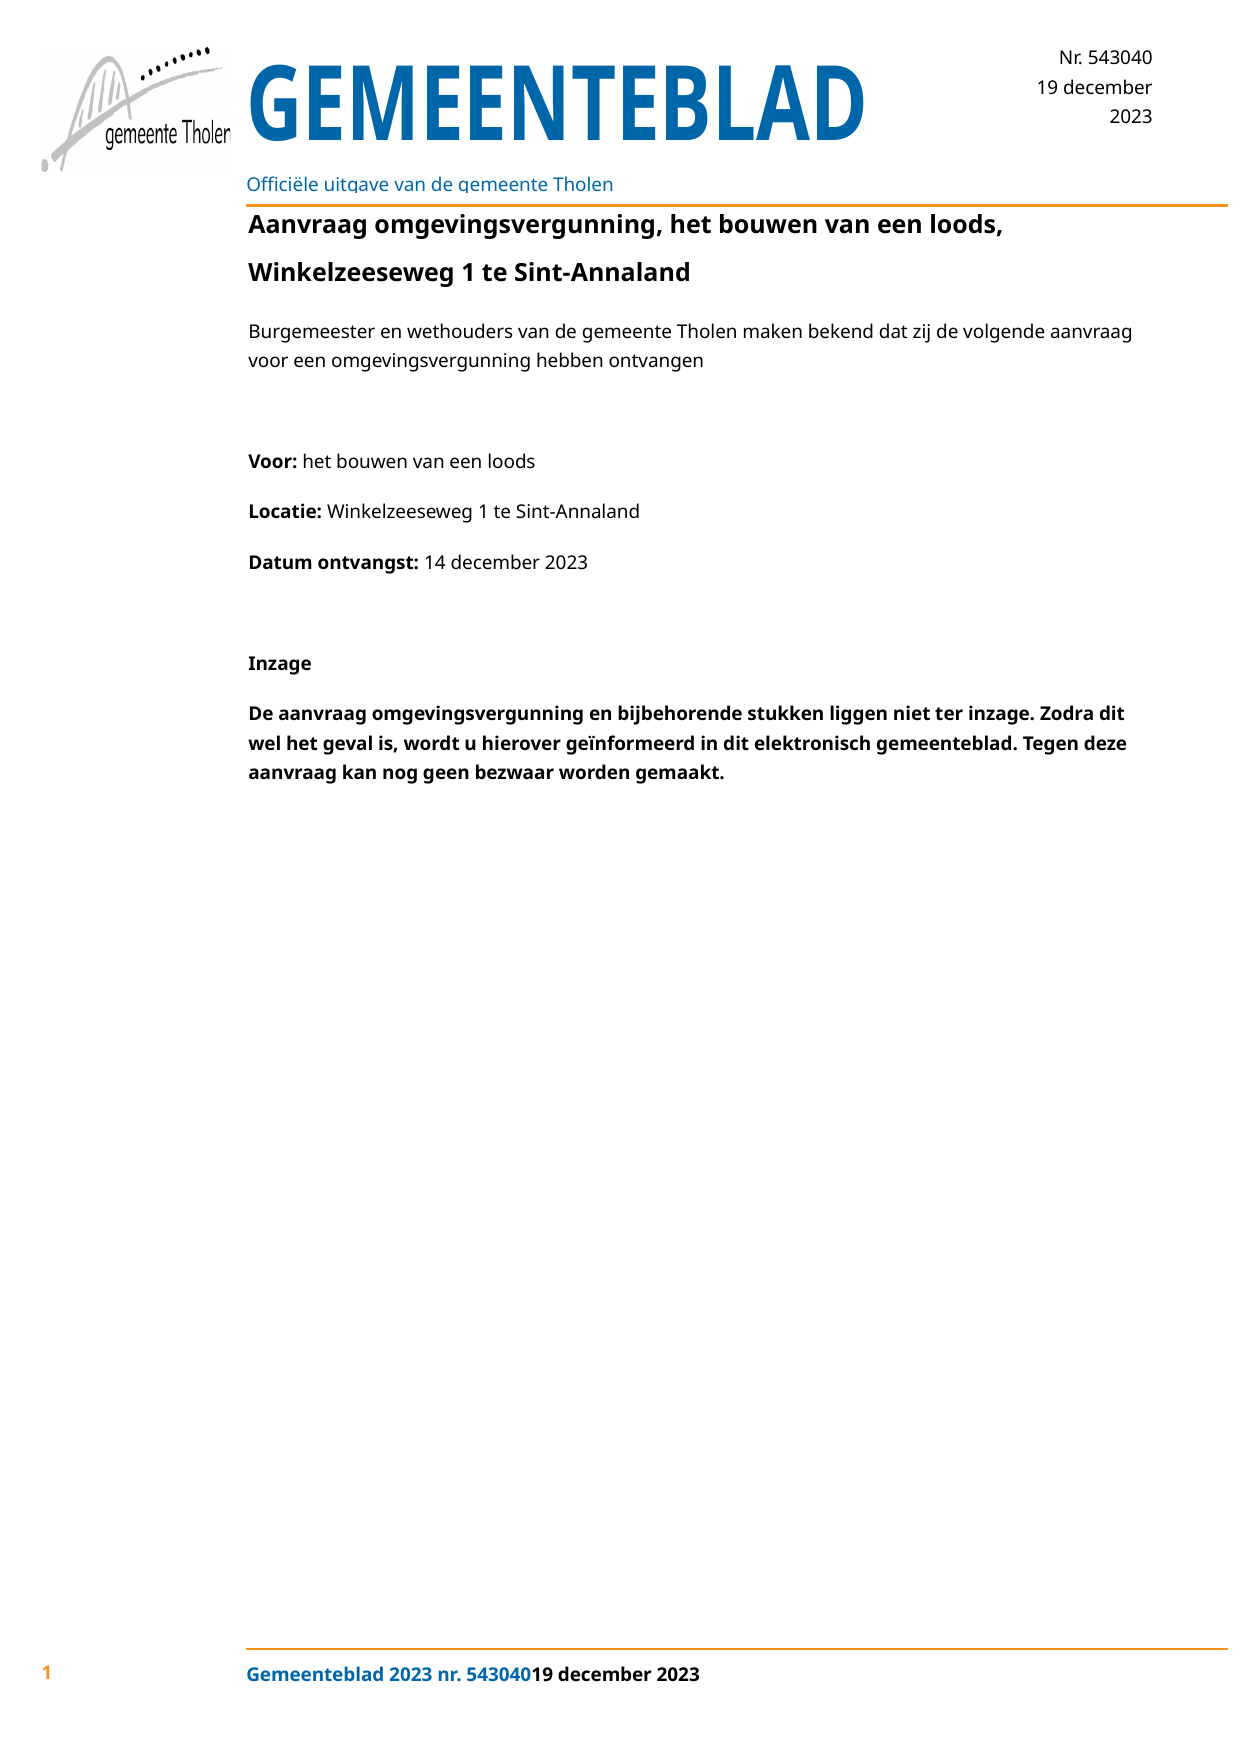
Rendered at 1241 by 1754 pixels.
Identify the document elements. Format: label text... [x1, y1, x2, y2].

text Locatie: Winkelzeeseweg 1 te Sint-Annaland [248, 499, 1152, 524]
text Voor: het bouwen van een loods [248, 448, 1152, 474]
text Inzage [248, 650, 1152, 676]
text Datum ontvangst: 14 december 2023 [248, 549, 1152, 575]
text Aanvraag omgevingsvergunning, het bouwen van een loods, Winkelzeeseweg 1 te Sint-Annaland [248, 207, 1152, 288]
text De aanvraag omgevingsvergunning en bijbehorende stukken liggen niet ter inzage. Zodra dit wel het geval is, wordt u hierover geïnformeerd in dit elektronisch gemeenteblad. Tegen deze aanvraag kan nog geen bezwaar worden gemaakt. [248, 700, 1152, 785]
text Burgemeester en wethouders van de gemeente Tholen maken bekend dat zij de volgende aanvraag voor een omgevingsvergunning hebben ontvangen [248, 318, 1152, 373]
picture [41, 47, 231, 172]
